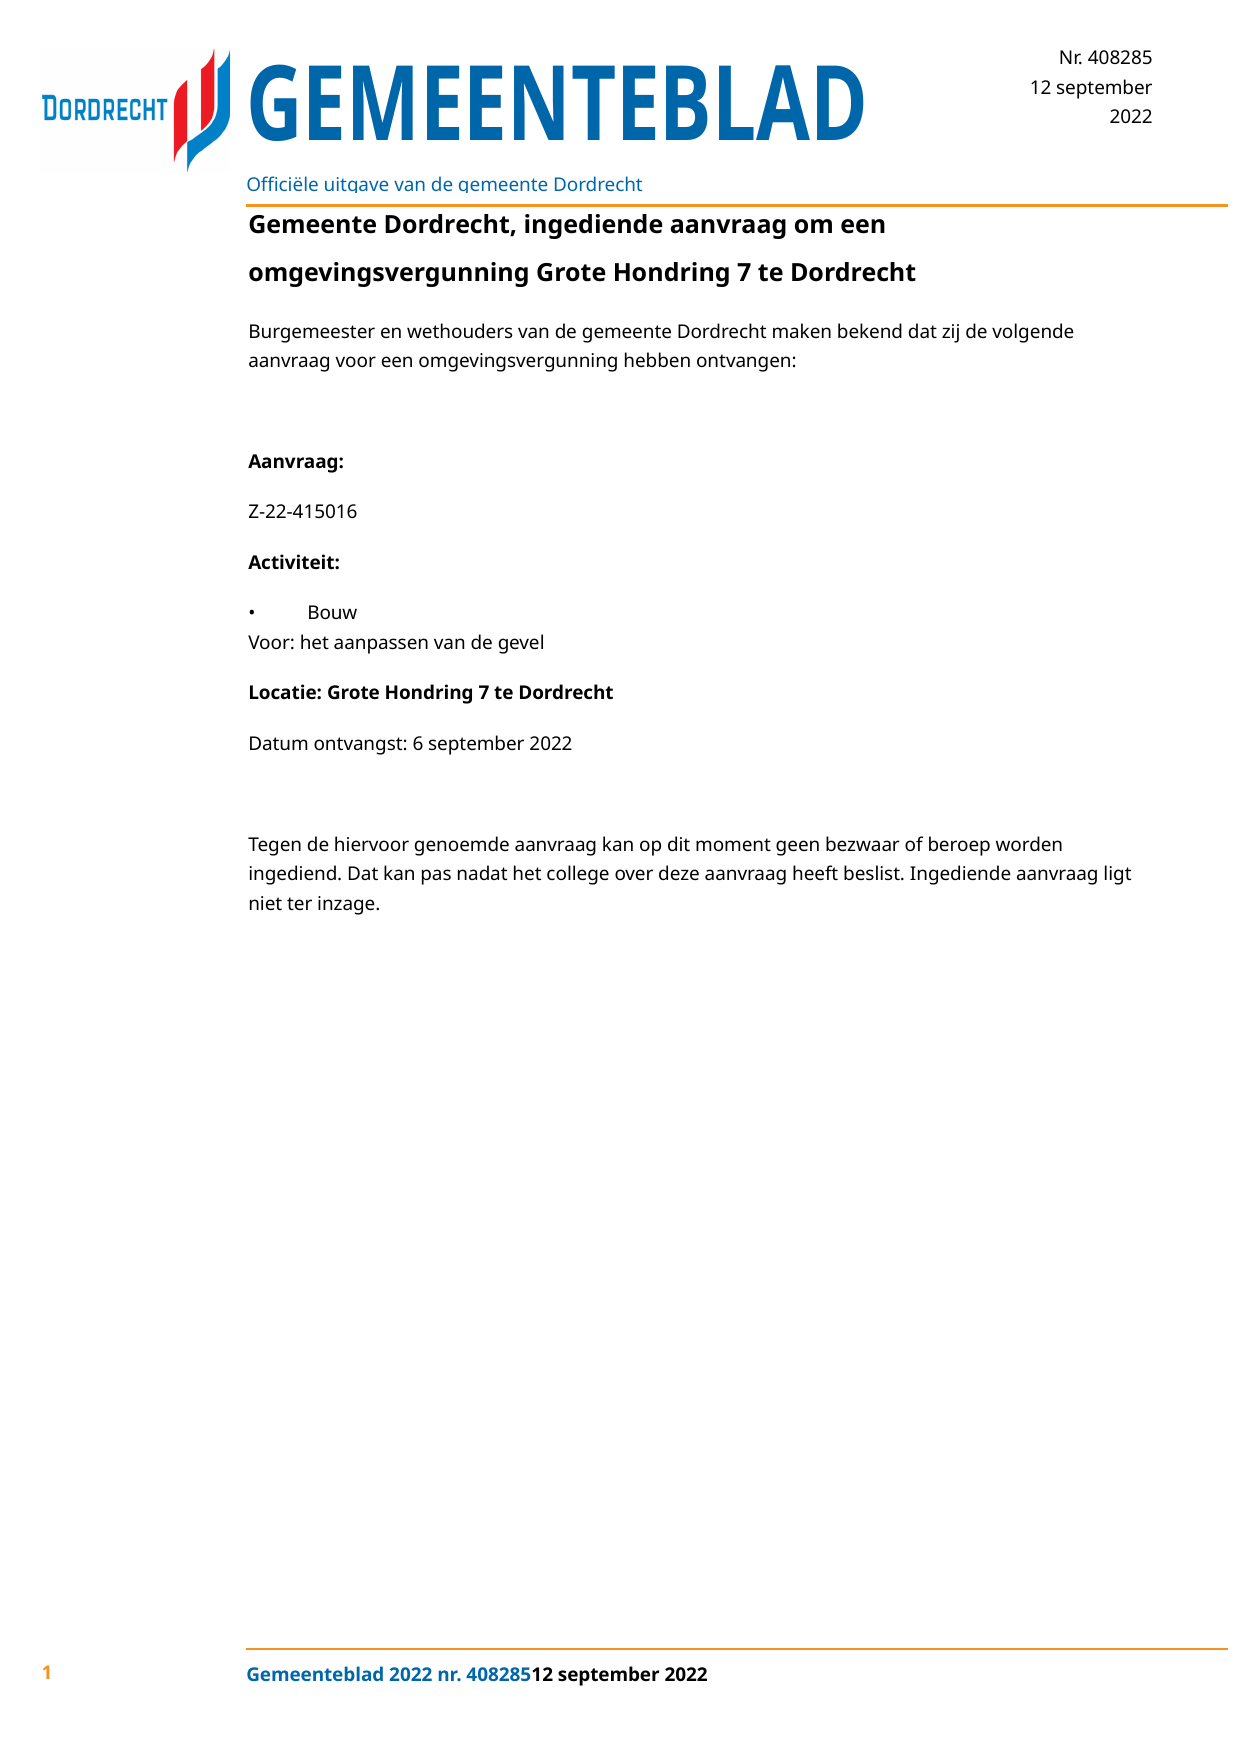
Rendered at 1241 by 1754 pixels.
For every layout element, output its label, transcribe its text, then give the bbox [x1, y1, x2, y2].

text Locatie: Grote Hondring 7 te Dordrecht [248, 679, 1152, 705]
picture [41, 47, 231, 172]
text Gemeente Dordrecht, ingediende aanvraag om een omgevingsvergunning Grote Hondring 7 te Dordrecht [248, 207, 1152, 288]
text Burgemeester en wethouders van de gemeente Dordrecht maken bekend dat zij de volgende aanvraag voor een omgevingsvergunning hebben ontvangen: [248, 318, 1152, 373]
text Activiteit: [248, 549, 1152, 575]
text Tegen de hiervoor genoemde aanvraag kan op dit moment geen bezwaar of beroep worden ingediend. Dat kan pas nadat het college over deze aanvraag heeft beslist. Ingediende aanvraag ligt niet ter inzage. [248, 831, 1152, 916]
list Bouw [248, 599, 1152, 625]
text Datum ontvangst: 6 september 2022 [248, 730, 1152, 756]
text Aanvraag: [248, 448, 1152, 474]
text Z-22-415016 [248, 499, 1152, 524]
text Voor: het aanpassen van de gevel [248, 629, 1152, 655]
